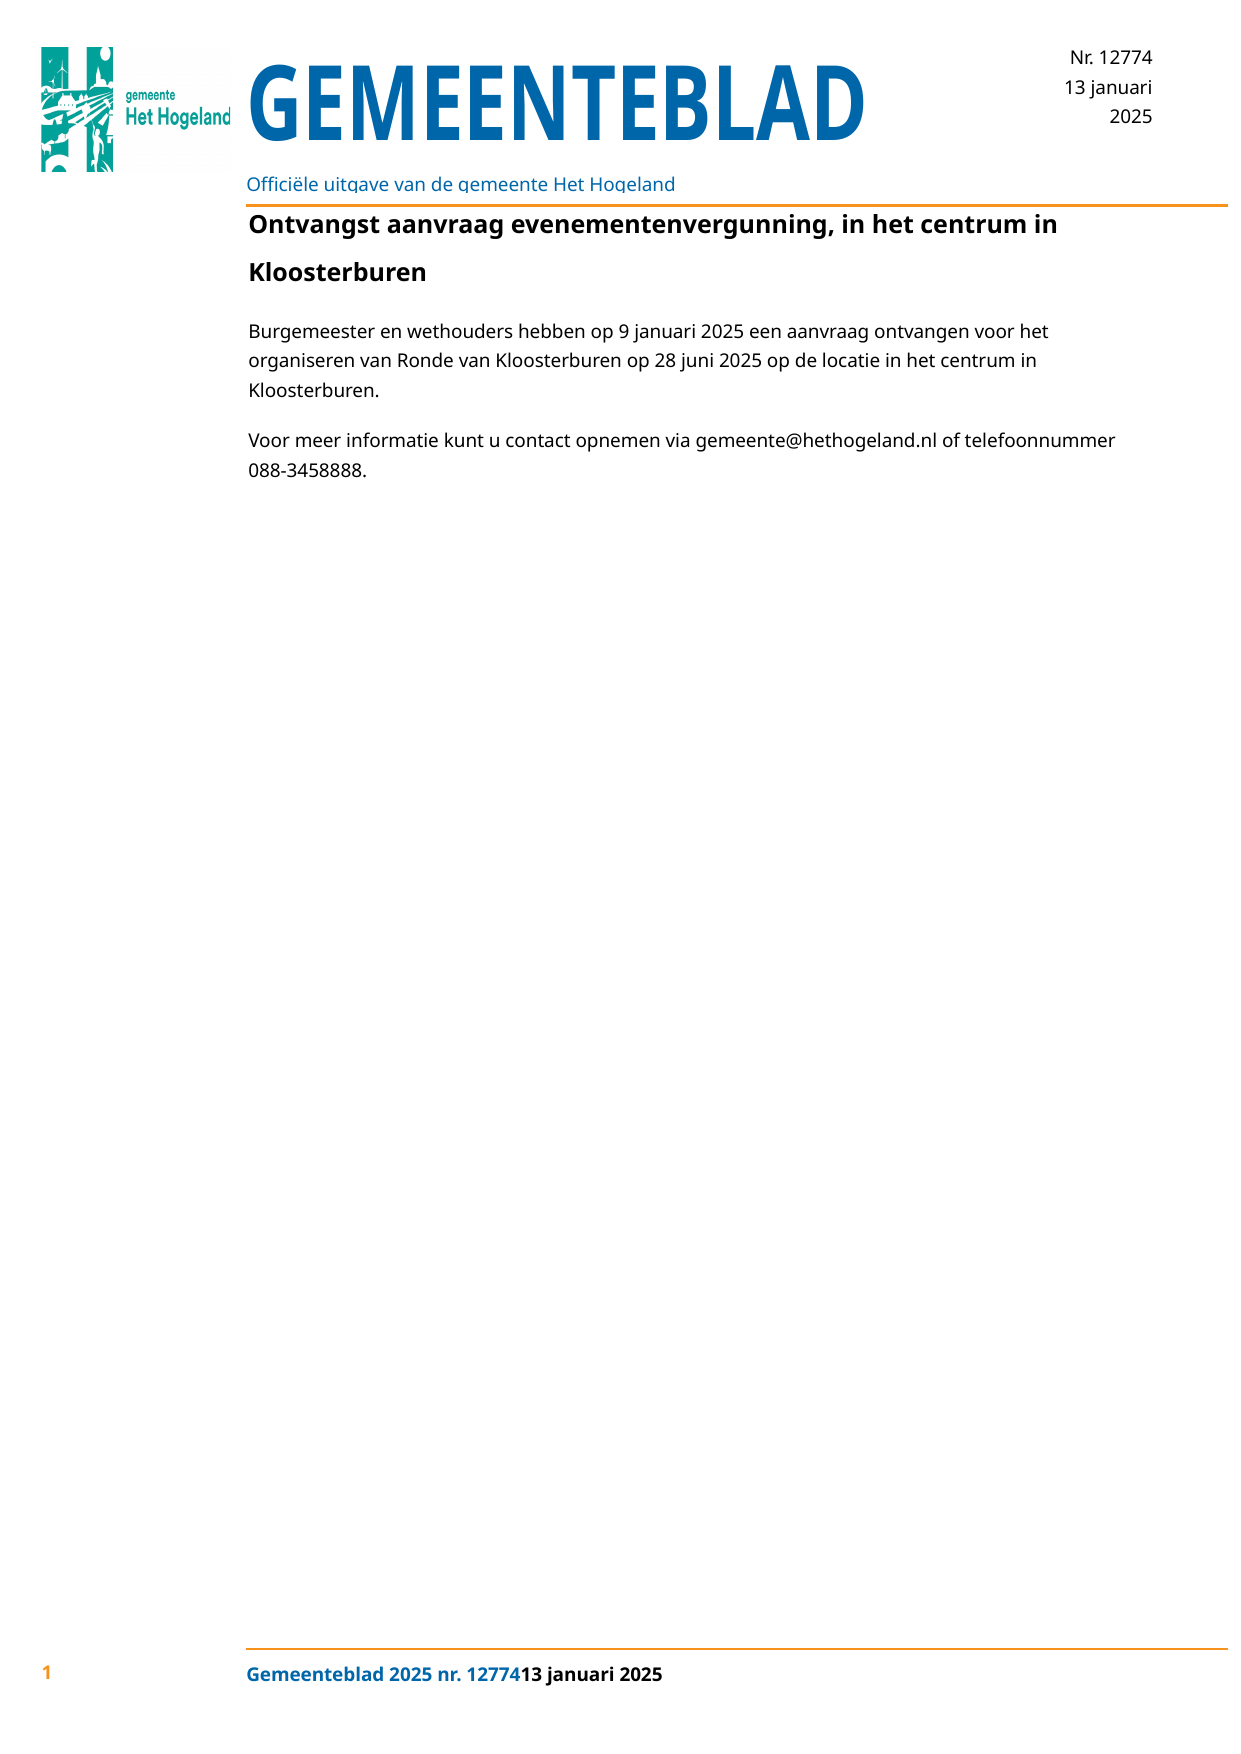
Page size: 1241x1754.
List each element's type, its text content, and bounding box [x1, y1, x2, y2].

picture [41, 47, 231, 172]
text Burgemeester en wethouders hebben op 9 januari 2025 een aanvraag ontvangen voor het organiseren van Ronde van Kloosterburen op 28 juni 2025 op de locatie in het centrum in Kloosterburen. [248, 318, 1152, 403]
text Voor meer informatie kunt u contact opnemen via gemeente@hethogeland.nl of telefoonnummer 088-3458888. [248, 427, 1152, 483]
text Ontvangst aanvraag evenementenvergunning, in het centrum in Kloosterburen [248, 207, 1152, 288]
